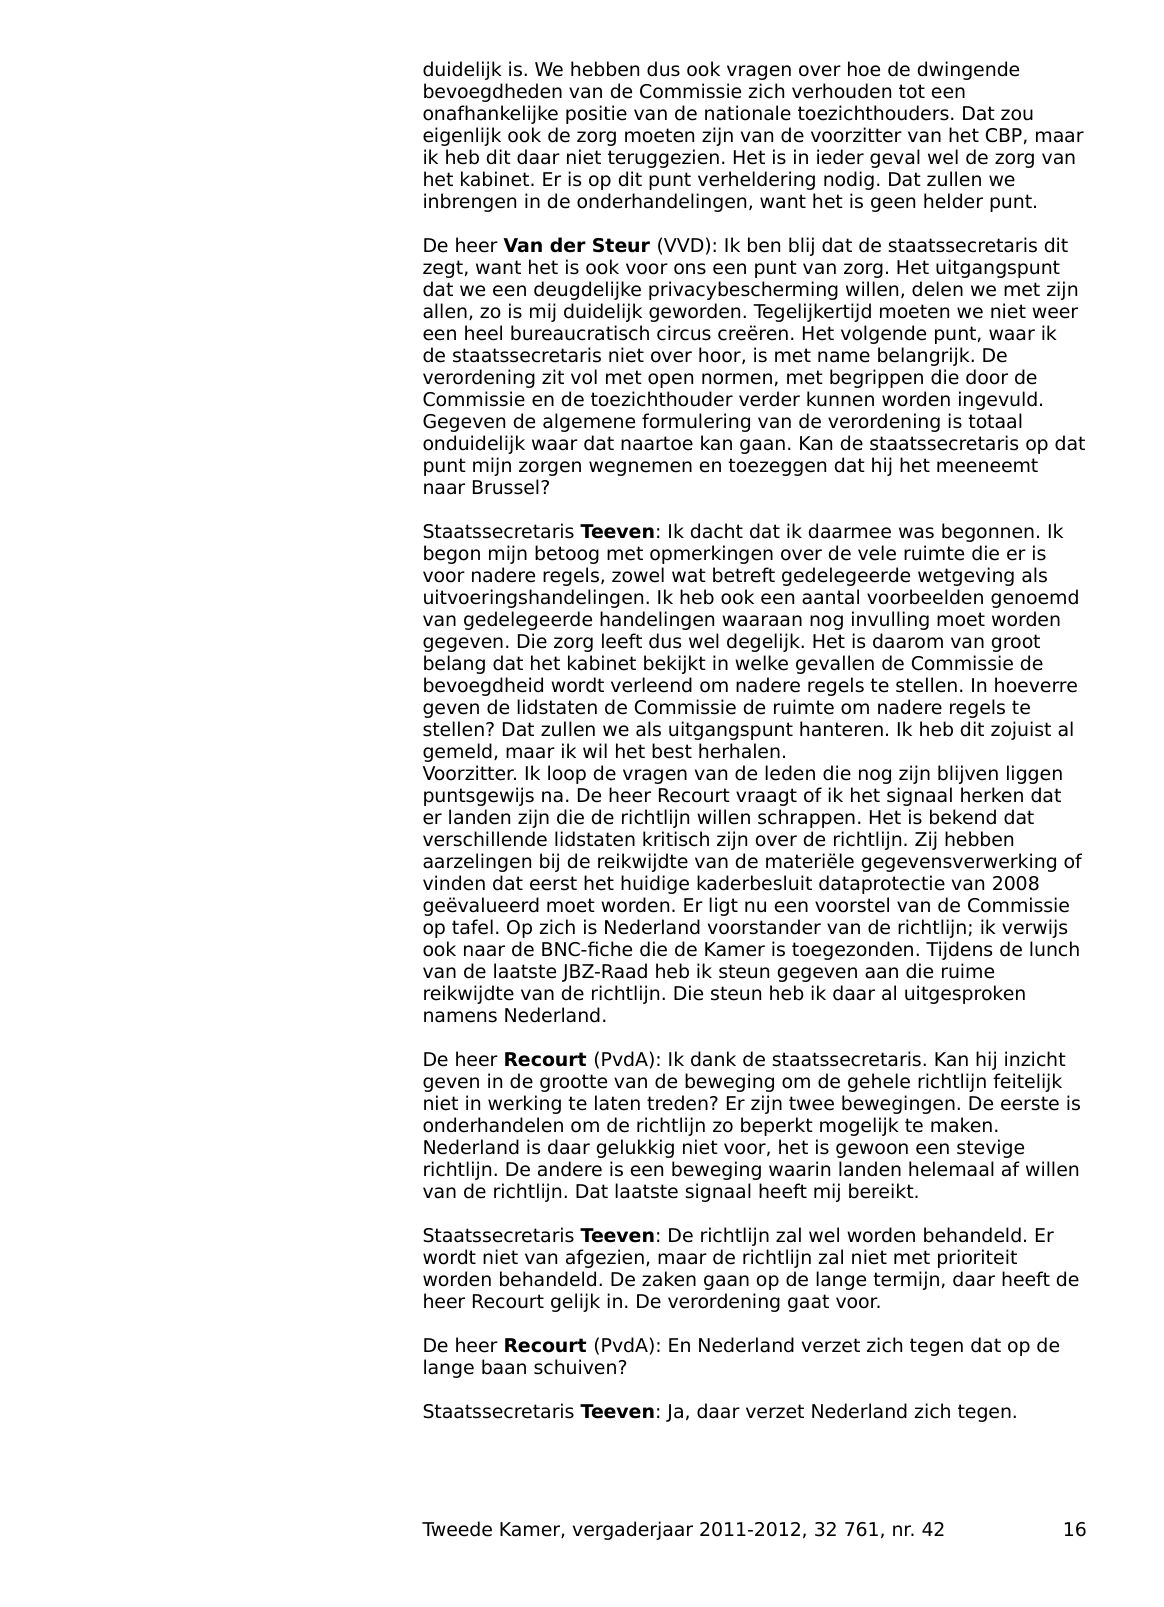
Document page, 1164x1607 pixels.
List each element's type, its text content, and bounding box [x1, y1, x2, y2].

text De heer Van der Steur (VVD): Ik ben blij dat de staatssecretaris dit zegt, want het is ook voor ons een punt van zorg. Het uitgangspunt dat we een deugdelijke privacybescherming willen, delen we met zijn allen, zo is mij duidelijk geworden. Tegelijkertijd moeten we niet weer een heel bureaucratisch circus creëren. Het volgende punt, waar ik de staatssecretaris niet over hoor, is met name belangrijk. De verordening zit vol met open normen, met begrippen die door de Commissie en de toezichthouder verder kunnen worden ingevuld. Gegeven de algemene formulering van de verordening is totaal onduidelijk waar dat naartoe kan gaan. Kan de staatssecretaris op dat punt mijn zorgen wegnemen en toezeggen dat hij het meeneemt naar Brussel? [422, 235, 1087, 499]
text De heer Recourt (PvdA): En Nederland verzet zich tegen dat op de lange baan schuiven? [422, 1335, 1087, 1379]
text duidelijk is. We hebben dus ook vragen over hoe de dwingende bevoegdheden van de Commissie zich verhouden tot een onafhankelijke positie van de nationale toezichthouders. Dat zou eigenlijk ook de zorg moeten zijn van de voorzitter van het CBP, maar ik heb dit daar niet teruggezien. Het is in ieder geval wel de zorg van het kabinet. Er is op dit punt verheldering nodig. Dat zullen we inbrengen in de onderhandelingen, want het is geen helder punt. [422, 59, 1087, 213]
text Staatssecretaris Teeven: De richtlijn zal wel worden behandeld. Er wordt niet van afgezien, maar de richtlijn zal niet met prioriteit worden behandeld. De zaken gaan op de lange termijn, daar heeft de heer Recourt gelijk in. De verordening gaat voor. [422, 1225, 1087, 1313]
text Voorzitter. Ik loop de vragen van de leden die nog zijn blijven liggen puntsgewijs na. De heer Recourt vraagt of ik het signaal herken dat er landen zijn die de richtlijn willen schrappen. Het is bekend dat verschillende lidstaten kritisch zijn over de richtlijn. Zij hebben aarzelingen bij de reikwijdte van de materiële gegevensverwerking of vinden dat eerst het huidige kaderbesluit dataprotectie van 2008 geëvalueerd moet worden. Er ligt nu een voorstel van de Commissie op tafel. Op zich is Nederland voorstander van de richtlijn; ik verwijs ook naar de BNC-fiche die de Kamer is toegezonden. Tijdens de lunch van de laatste JBZ-Raad heb ik steun gegeven aan die ruime reikwijdte van de richtlijn. Die steun heb ik daar al uitgesproken namens Nederland. [422, 763, 1087, 1027]
text Staatssecretaris Teeven: Ik dacht dat ik daarmee was begonnen. Ik begon mijn betoog met opmerkingen over de vele ruimte die er is voor nadere regels, zowel wat betreft gedelegeerde wetgeving als uitvoeringshandelingen. Ik heb ook een aantal voorbeelden genoemd van gedelegeerde handelingen waaraan nog invulling moet worden gegeven. Die zorg leeft dus wel degelijk. Het is daarom van groot belang dat het kabinet bekijkt in welke gevallen de Commissie de bevoegdheid wordt verleend om nadere regels te stellen. In hoeverre geven de lidstaten de Commissie de ruimte om nadere regels te stellen? Dat zullen we als uitgangspunt hanteren. Ik heb dit zojuist al gemeld, maar ik wil het best herhalen. [422, 521, 1087, 763]
text De heer Recourt (PvdA): Ik dank de staatssecretaris. Kan hij inzicht geven in de grootte van de beweging om de gehele richtlijn feitelijk niet in werking te laten treden? Er zijn twee bewegingen. De eerste is onderhandelen om de richtlijn zo beperkt mogelijk te maken. Nederland is daar gelukkig niet voor, het is gewoon een stevige richtlijn. De andere is een beweging waarin landen helemaal af willen van de richtlijn. Dat laatste signaal heeft mij bereikt. [422, 1049, 1087, 1203]
text Staatssecretaris Teeven: Ja, daar verzet Nederland zich tegen. [422, 1401, 1087, 1423]
